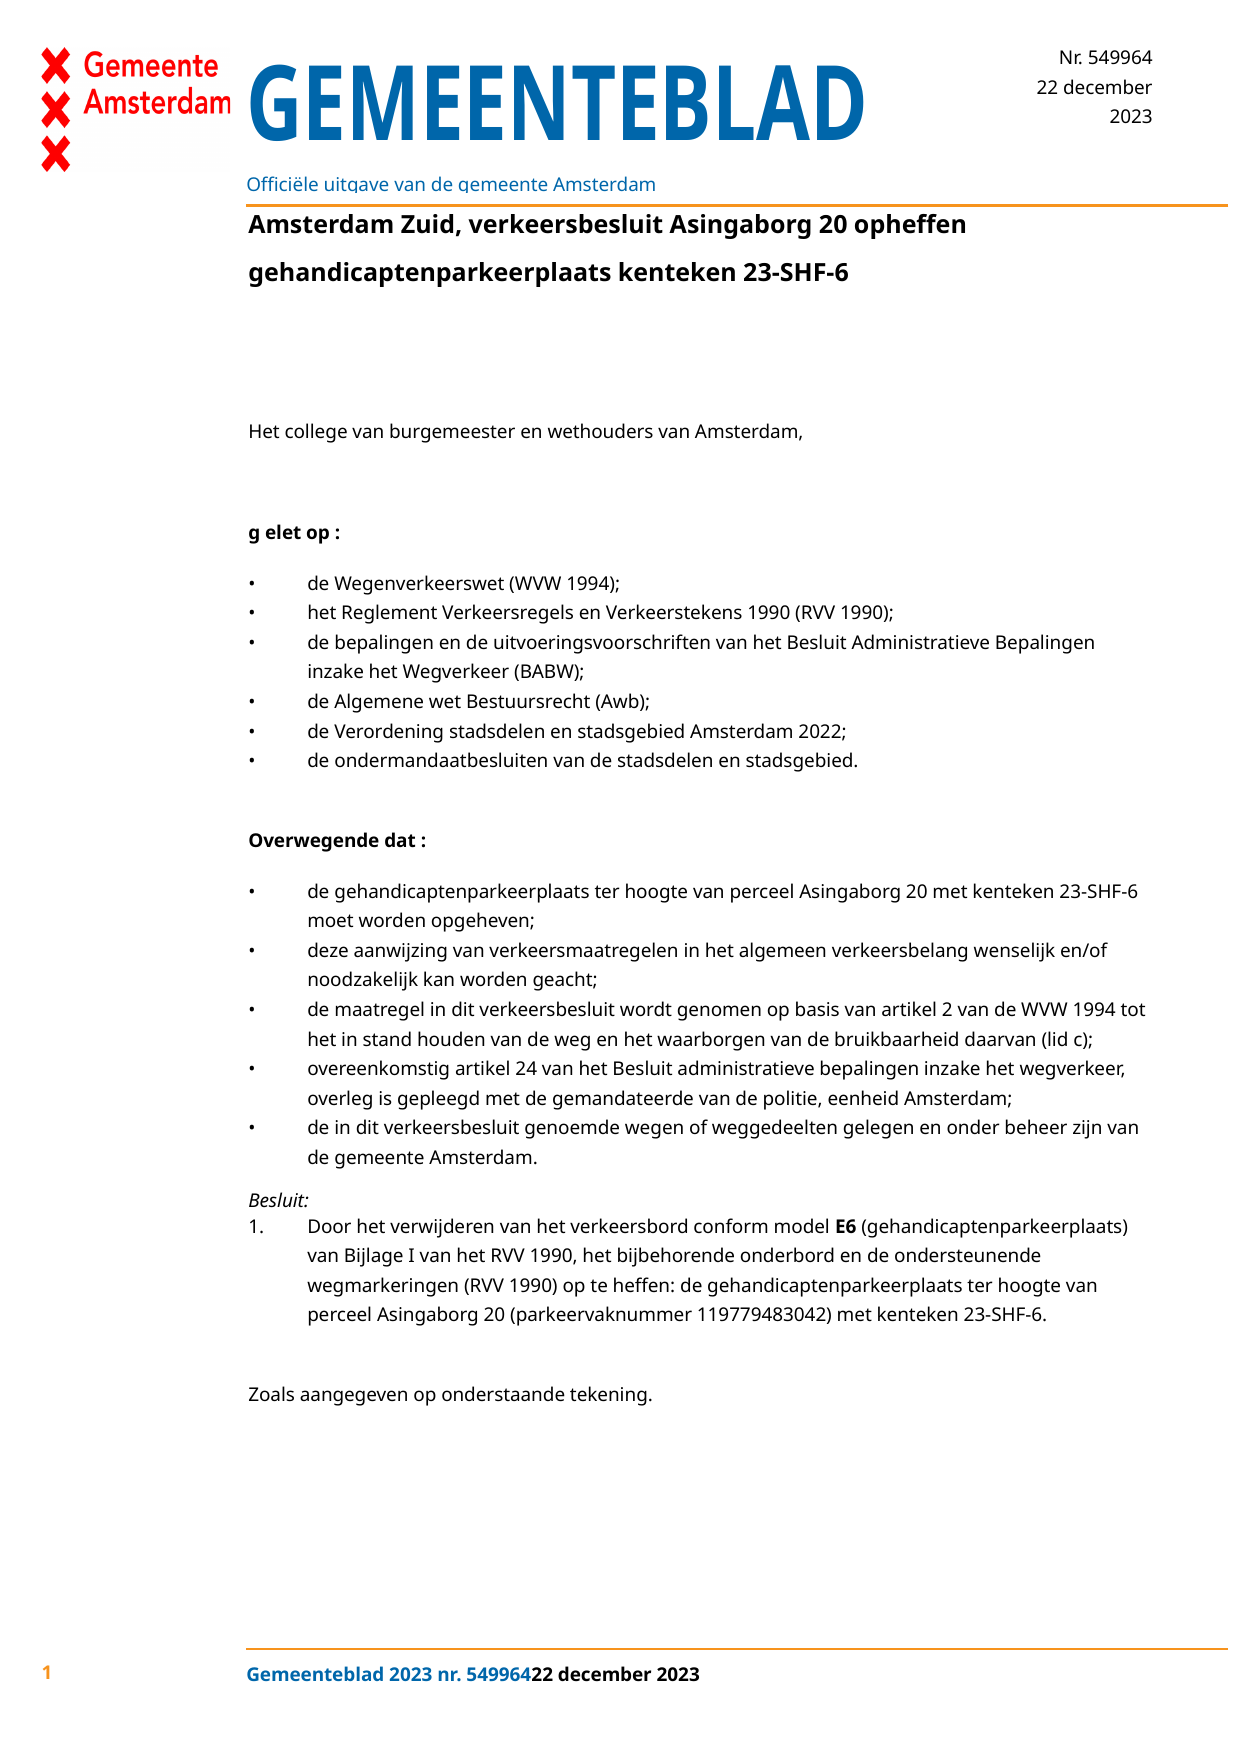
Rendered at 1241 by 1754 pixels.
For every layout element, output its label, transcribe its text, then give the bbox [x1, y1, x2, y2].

list overeenkomstig artikel 24 van het Besluit administratieve bepalingen inzake het wegverkeer, overleg is gepleegd met de gemandateerde van de politie, eenheid Amsterdam; [248, 1055, 1152, 1111]
text Overwegende dat : [248, 827, 1152, 853]
list Door het verwijderen van het verkeersbord conform model E6 (gehandicaptenparkeerplaats) van Bijlage I van het RVV 1990, het bijbehorende onderbord en de ondersteunende wegmarkeringen (RVV 1990) op te heffen: de gehandicaptenparkeerplaats ter hoogte van perceel Asingaborg 20 (parkeervaknummer 119779483042) met kenteken 23-SHF-6. [248, 1213, 1152, 1327]
list de bepalingen en de uitvoeringsvoorschriften van het Besluit Administratieve Bepalingen inzake het Wegverkeer (BABW); [248, 629, 1152, 684]
list deze aanwijzing van verkeersmaatregelen in het algemeen verkeersbelang wenselijk en/of noodzakelijk kan worden geacht; [248, 937, 1152, 992]
list de Algemene wet Bestuursrecht (Awb); [248, 688, 1152, 714]
list het Reglement Verkeersregels en Verkeerstekens 1990 (RVV 1990); [248, 599, 1152, 625]
list de Wegenverkeerswet (WVW 1994); [248, 570, 1152, 596]
text Amsterdam Zuid, verkeersbesluit Asingaborg 20 opheffen gehandicaptenparkeerplaats kenteken 23-SHF-6 [248, 207, 1152, 288]
list de gehandicaptenparkeerplaats ter hoogte van perceel Asingaborg 20 met kenteken 23-SHF-6 moet worden opgeheven; [248, 878, 1152, 933]
list de in dit verkeersbesluit genoemde wegen of weggedeelten gelegen en onder beheer zijn van de gemeente Amsterdam. [248, 1114, 1152, 1170]
text Zoals aangegeven op onderstaande tekening. [248, 1382, 1152, 1407]
text g elet op : [248, 519, 1152, 545]
list de Verordening stadsdelen en stadsgebied Amsterdam 2022; [248, 718, 1152, 743]
list de ondermandaatbesluiten van de stadsdelen en stadsgebied. [248, 747, 1152, 773]
text Besluit: [248, 1187, 1152, 1213]
text Het college van burgemeester en wethouders van Amsterdam, [248, 419, 1152, 444]
picture [41, 47, 231, 172]
list de maatregel in dit verkeersbesluit wordt genomen op basis van artikel 2 van de WVW 1994 tot het in stand houden van de weg en het waarborgen van de bruikbaarheid daarvan (lid c); [248, 996, 1152, 1051]
